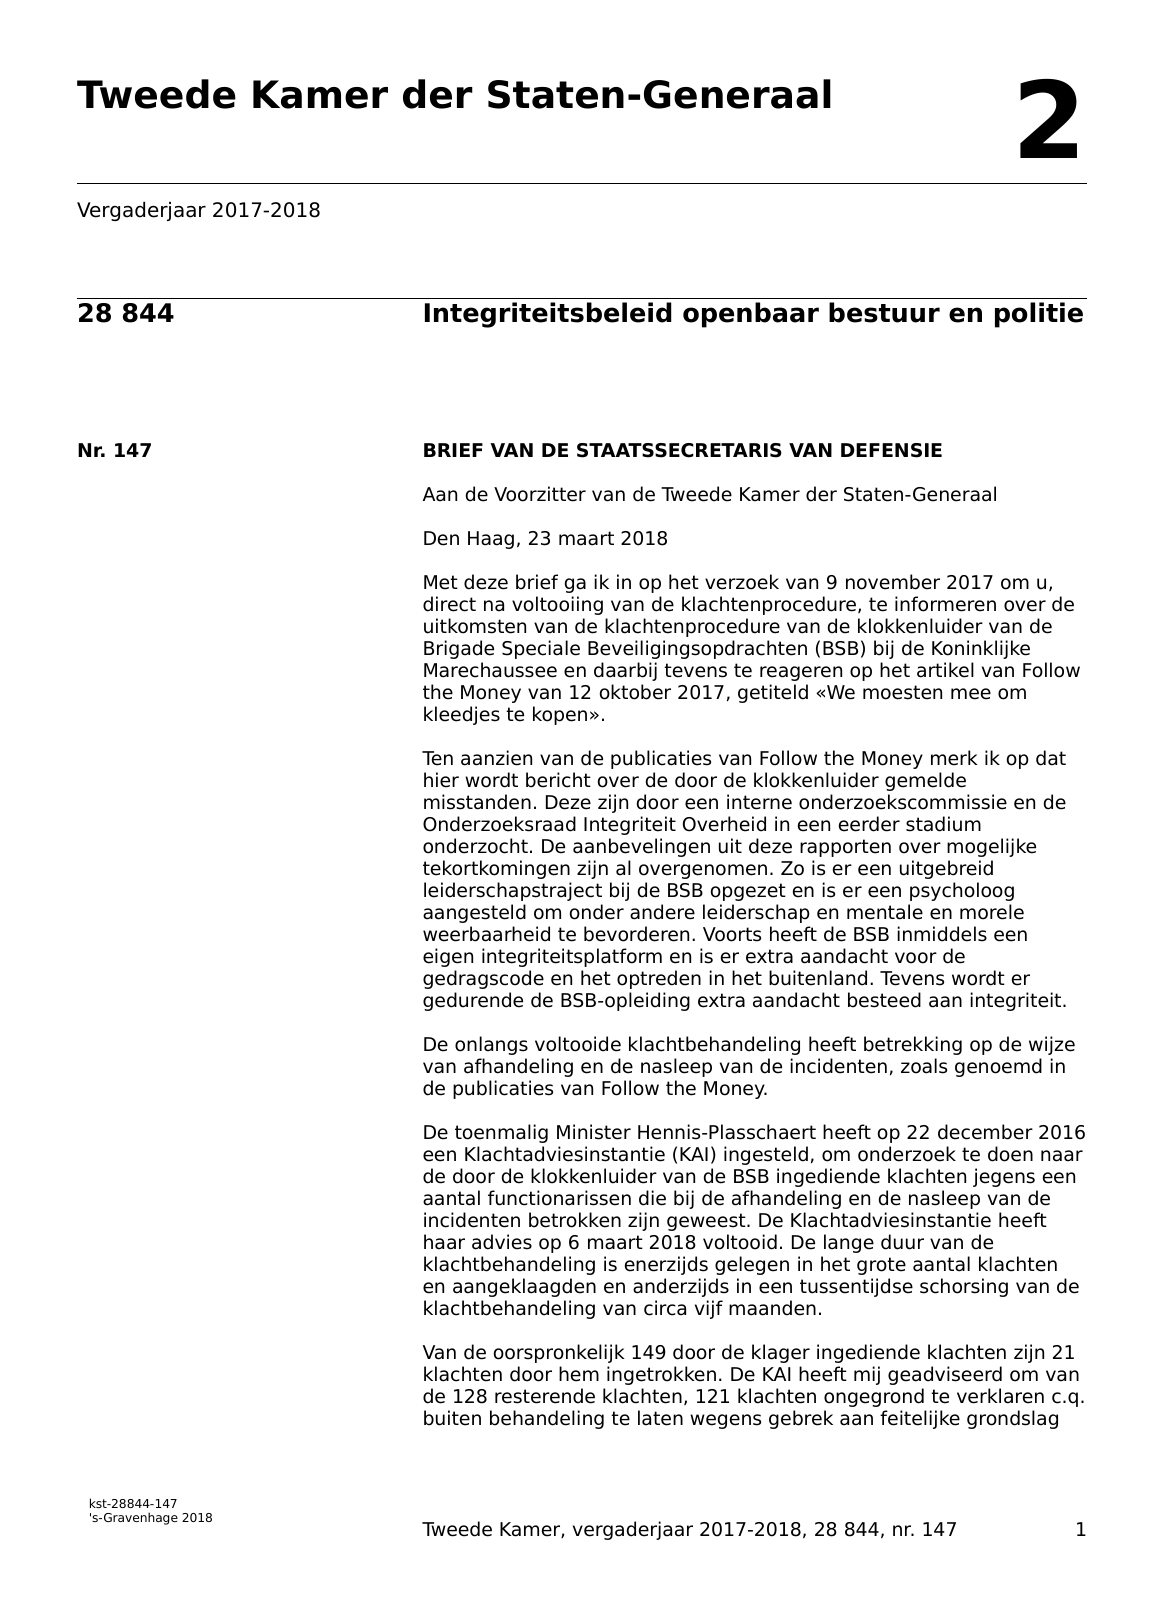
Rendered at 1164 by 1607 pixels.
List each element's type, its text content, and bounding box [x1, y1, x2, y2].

text Van de oorspronkelijk 149 door de klager ingediende klachten zijn 21 klachten door hem ingetrokken. De KAI heeft mij geadviseerd om van de 128 resterende klachten, 121 klachten ongegrond te verklaren c.q. buiten behandeling te laten wegens gebrek aan feitelijke grondslag [422, 1342, 1087, 1430]
text De toenmalig Minister Hennis-Plasschaert heeft op 22 december 2016 een Klachtadviesinstantie (KAI) ingesteld, om onderzoek te doen naar de door de klokkenluider van de BSB ingediende klachten jegens een aantal functionarissen die bij de afhandeling en de nasleep van de incidenten betrokken zijn geweest. De Klachtadviesinstantie heeft haar advies op 6 maart 2018 voltooid. De lange duur van de klachtbehandeling is enerzijds gelegen in het grote aantal klachten en aangeklaagden en anderzijds in een tussentijdse schorsing van de klachtbehandeling van circa vijf maanden. [422, 1122, 1087, 1320]
text 's-Gravenhage 2018 [88, 1511, 323, 1525]
subtitle 28 844 Integriteitsbeleid openbaar bestuur en politie [77, 299, 1087, 329]
text De onlangs voltooide klachtbehandeling heeft betrekking op de wijze van afhandeling en de nasleep van de incidenten, zoals genoemd in de publicaties van Follow the Money. [422, 1034, 1087, 1100]
text kst-28844-147 [88, 1497, 323, 1511]
table_header Tweede Kamer der Staten-Generaal [77, 59, 886, 183]
subtitle Nr. 147 BRIEF VAN DE STAATSSECRETARIS VAN DEFENSIE [77, 440, 1087, 462]
text Met deze brief ga ik in op het verzoek van 9 november 2017 om u, direct na voltooiing van de klachtenprocedure, te informeren over de uitkomsten van de klachtenprocedure van de klokkenluider van de Brigade Speciale Beveiligingsopdrachten (BSB) bij de Koninklijke Marechaussee en daarbij tevens te reageren op het artikel van Follow the Money van 12 oktober 2017, getiteld «We moesten mee om kleedjes te kopen». [422, 572, 1087, 726]
text Aan de Voorzitter van de Tweede Kamer der Staten-Generaal [422, 484, 1087, 506]
text Den Haag, 23 maart 2018 [422, 528, 1087, 550]
text Ten aanzien van de publicaties van Follow the Money merk ik op dat hier wordt bericht over de door de klokkenluider gemelde misstanden. Deze zijn door een interne onderzoekscommissie en de Onderzoeksraad Integriteit Overheid in een eerder stadium onderzocht. De aanbevelingen uit deze rapporten over mogelijke tekortkomingen zijn al overgenomen. Zo is er een uitgebreid leiderschapstraject bij de BSB opgezet en is er een psycholoog aangesteld om onder andere leiderschap en mentale en morele weerbaarheid te bevorderen. Voorts heeft de BSB inmiddels een eigen integriteitsplatform en is er extra aandacht voor de gedragscode en het optreden in het buitenland. Tevens wordt er gedurende de BSB-opleiding extra aandacht besteed aan integriteit. [422, 748, 1087, 1012]
table_header 2 [886, 59, 1087, 183]
table_cell Vergaderjaar 2017-2018 [77, 184, 1087, 298]
